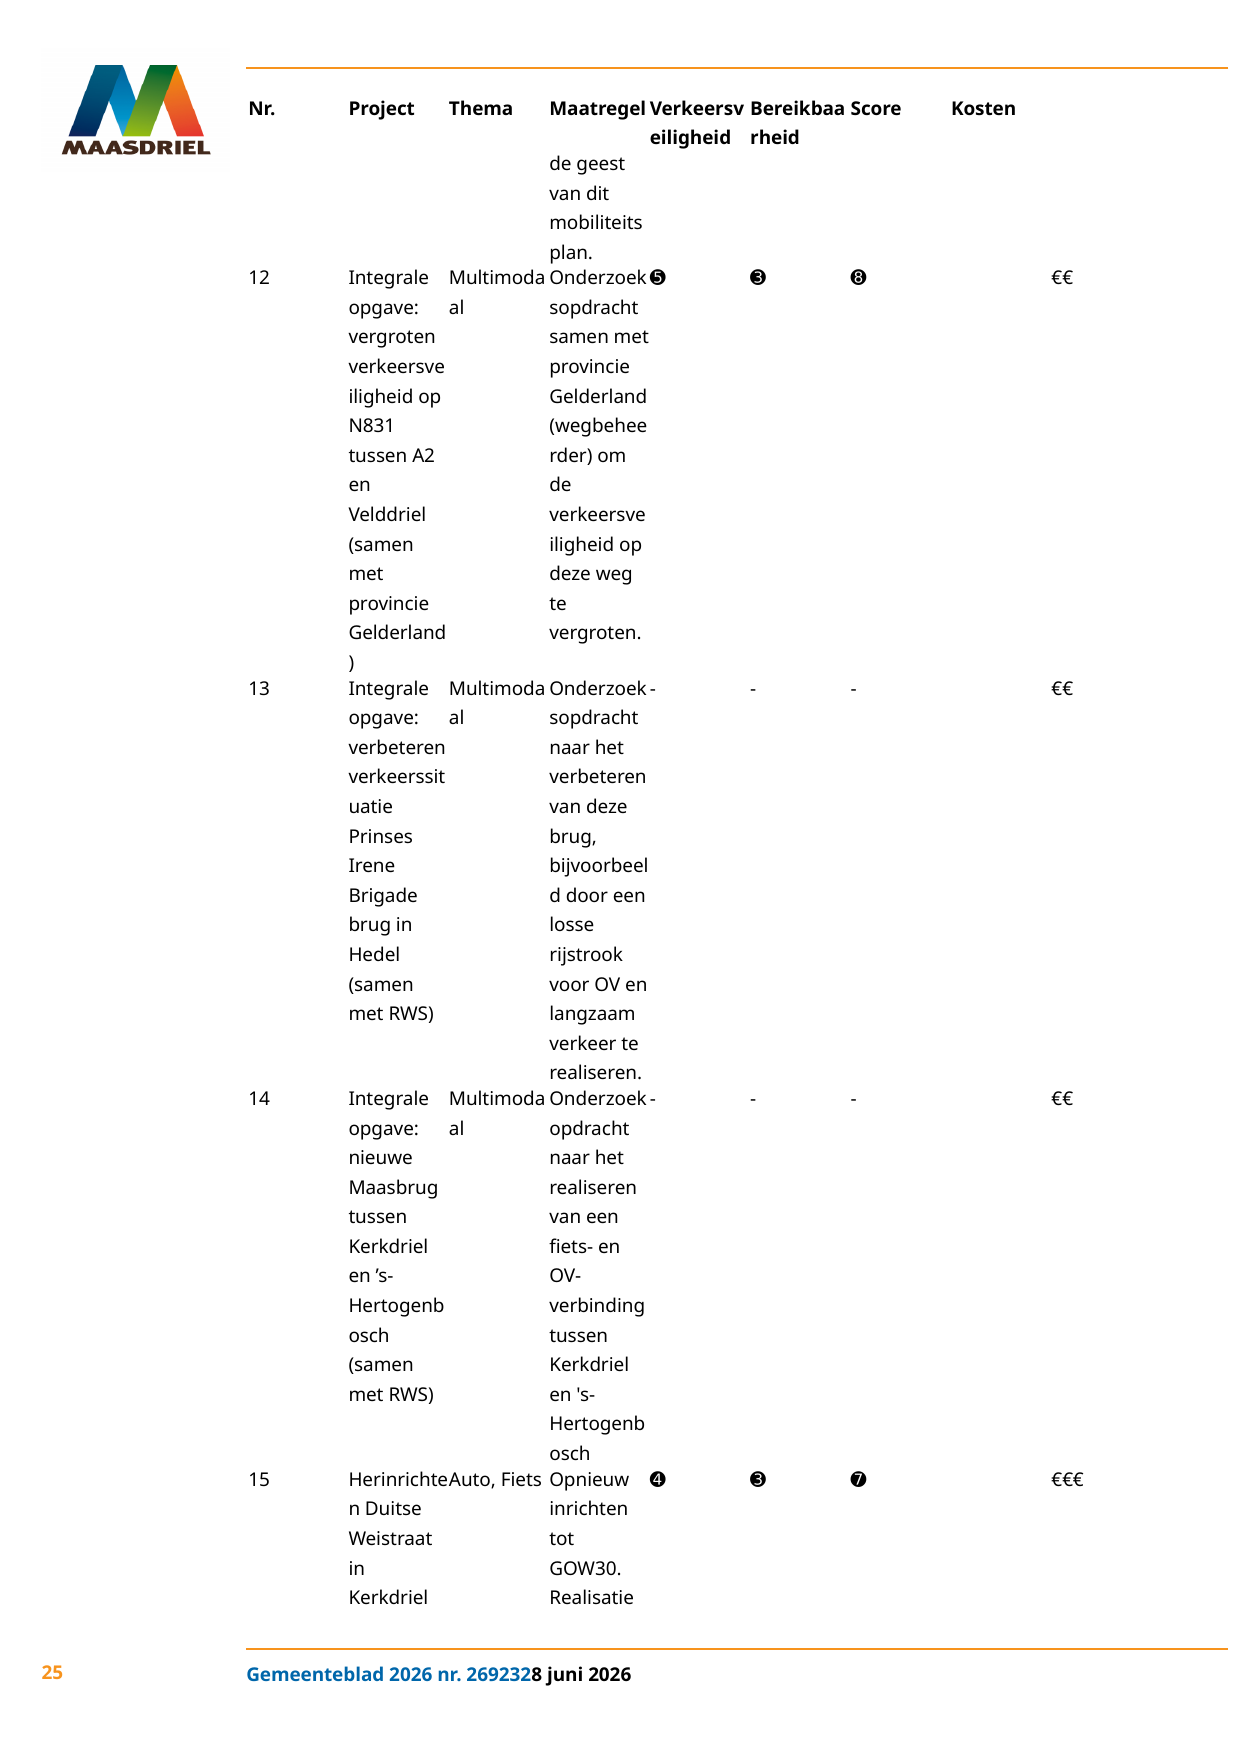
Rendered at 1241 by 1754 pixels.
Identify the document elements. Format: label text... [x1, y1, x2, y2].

table_cell - [750, 1085, 850, 1466]
table_cell de geest van dit mobiliteitsplan. [549, 150, 649, 264]
table_cell €€ [1051, 1085, 1152, 1466]
table_cell 14 [248, 1085, 348, 1466]
picture [41, 47, 231, 172]
table_cell - [650, 150, 750, 264]
table_cell 13 [248, 675, 348, 1085]
table_cell 15 [248, 1466, 348, 1610]
table_cell - [850, 675, 1051, 1085]
table_cell - [650, 1085, 750, 1466]
table_cell Onderzoeksopdracht samen met provincie Gelderland (wegbeheerder) om de verkeersveiligheid op deze weg te vergroten. [549, 265, 649, 675]
table_cell Integrale opgave: nieuwe Maasbrug tussen Kerkdriel en ’s-Hertogenbosch (samen met RWS) [348, 1085, 449, 1466]
table_cell Integrale opgave: verbeteren verkeerssituatie Prinses Irene Brigade brug in Hedel (samen met RWS) [348, 675, 449, 1085]
table_cell ➐ [850, 1466, 1051, 1610]
table_cell Integrale opgave: vergroten verkeersveiligheid op N831 tussen A2 en Velddriel (samen met provincie Gelderland) [348, 265, 449, 675]
table_header Verkeersveiligheid [650, 95, 750, 150]
table_cell - [750, 150, 850, 264]
table_cell ➍ [650, 1466, 750, 1610]
table_cell [449, 150, 549, 264]
table_cell €€€ [1051, 1466, 1152, 1610]
table_header Nr. [248, 95, 348, 150]
table_header Bereikbaarheid [750, 95, 850, 150]
table_cell Auto, Fiets [449, 1466, 549, 1610]
table_cell Multimodaal [449, 675, 549, 1085]
table_cell €€ [1051, 675, 1152, 1085]
table_cell ➎ [650, 265, 750, 675]
table_cell €€ [1051, 265, 1152, 675]
table_cell ➌ [750, 265, 850, 675]
table_header Kosten [951, 95, 1152, 150]
table_cell [1051, 150, 1152, 264]
table_cell [248, 150, 348, 264]
table_cell Onderzoekopdracht naar het realiseren van een fiets- en OV-verbinding tussen Kerkdriel en 's-Hertogenbosch [549, 1085, 649, 1466]
table_header Maatregel [549, 95, 649, 150]
table_cell [348, 150, 449, 264]
table_cell - [650, 675, 750, 1085]
table_header Thema [449, 95, 549, 150]
table_cell - [850, 1085, 1051, 1466]
table_header Project [348, 95, 449, 150]
table_cell Opnieuw inrichten tot GOW30. Realisatie [549, 1466, 649, 1610]
table_cell ➑ [850, 265, 1051, 675]
table_cell ➌ [750, 1466, 850, 1610]
table_cell - [750, 675, 850, 1085]
table_cell Onderzoeksopdracht naar het verbeteren van deze brug, bijvoorbeeld door een losse rijstrook voor OV en langzaam verkeer te realiseren. [549, 675, 649, 1085]
table_cell 12 [248, 265, 348, 675]
table_cell - [850, 150, 1051, 264]
table_cell Multimodaal [449, 265, 549, 675]
table_cell Herinrichten Duitse Weistraat in Kerkdriel [348, 1466, 449, 1610]
table_cell Multimodaal [449, 1085, 549, 1466]
table_header Score [850, 95, 951, 150]
